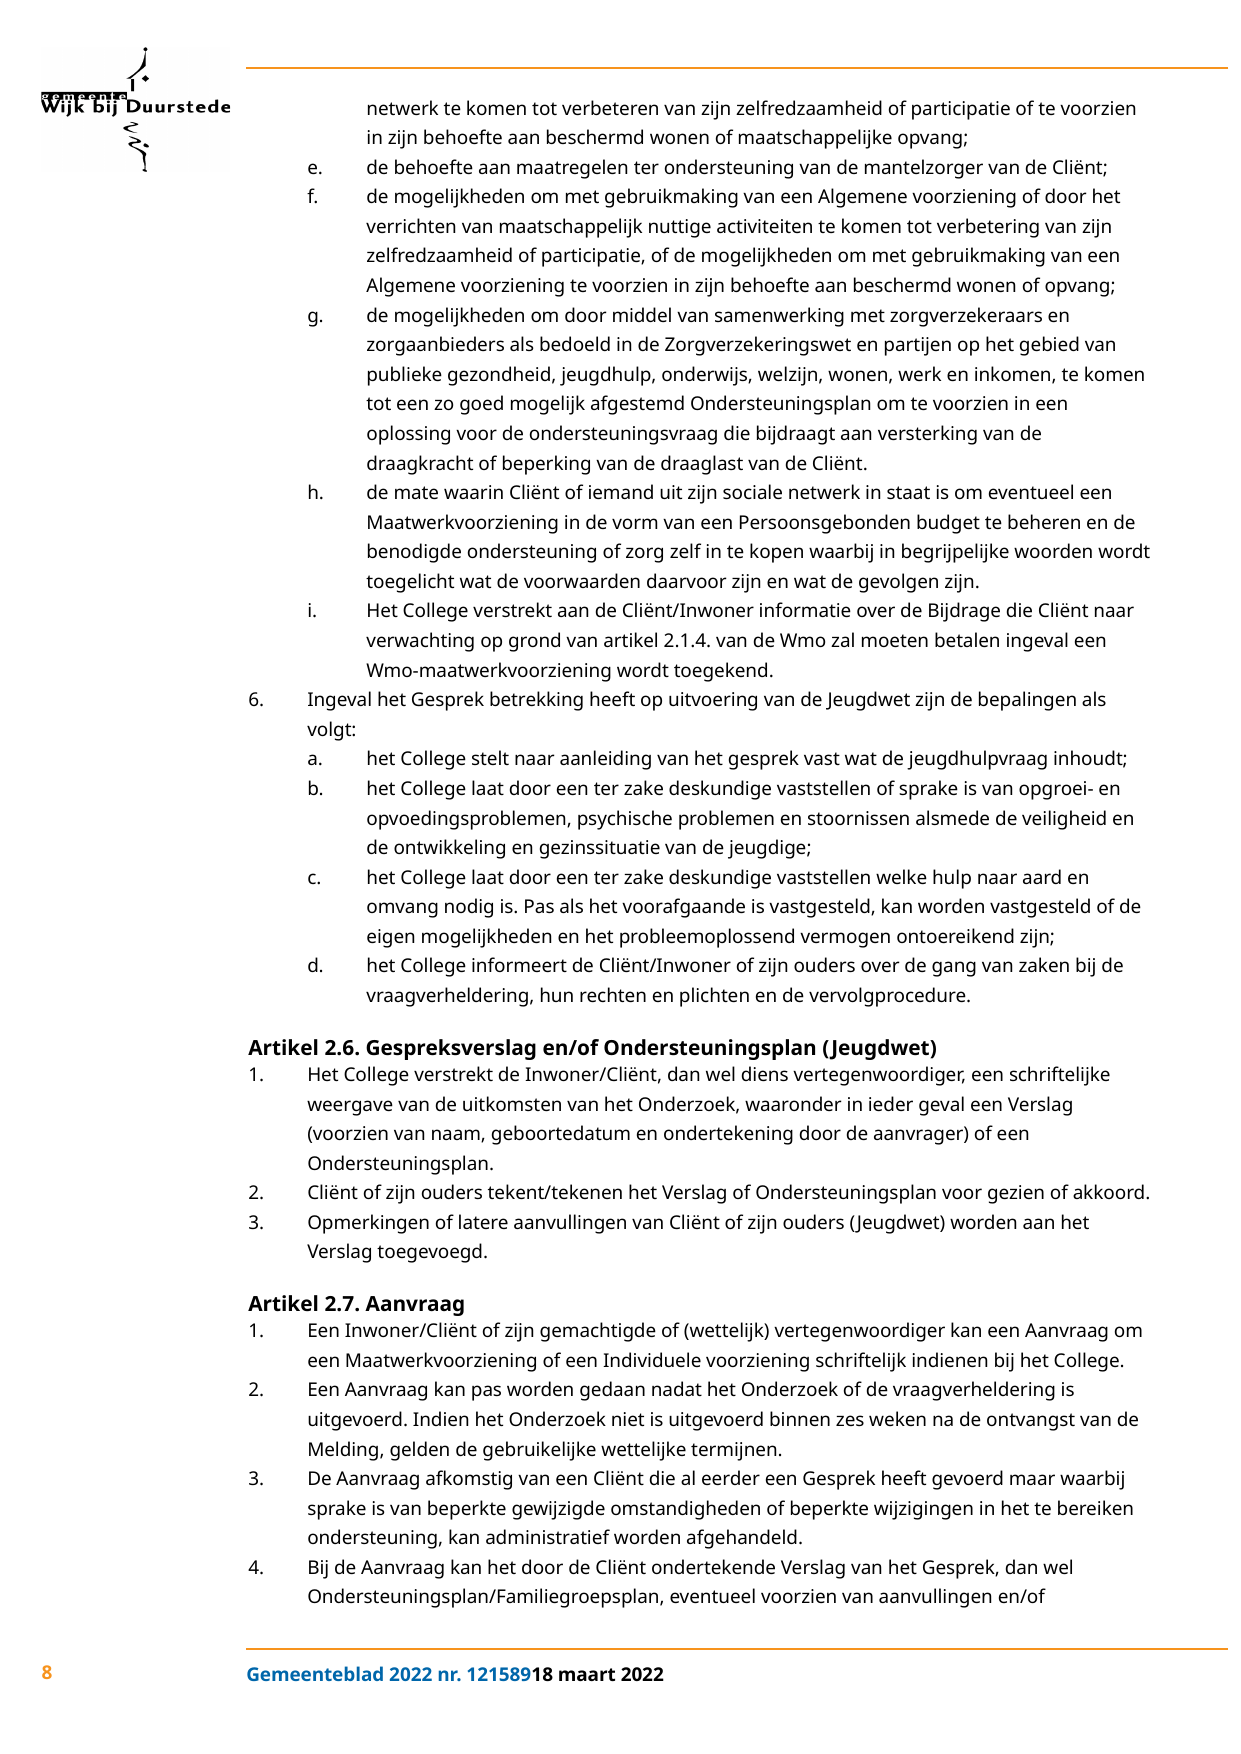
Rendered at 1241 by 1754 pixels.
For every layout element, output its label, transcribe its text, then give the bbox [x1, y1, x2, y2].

list Cliënt of zijn ouders tekent/tekenen het Verslag of Ondersteuningsplan voor gezien of akkoord. [248, 1179, 1152, 1205]
list het College informeert de Cliënt/Inwoner of zijn ouders over de gang van zaken bij de vraagverheldering, hun rechten en plichten en de vervolgprocedure. [307, 953, 1152, 1008]
list de mogelijkheden om met gebruikmaking van een Algemene voorziening of door het verrichten van maatschappelijk nuttige activiteiten te komen tot verbetering van zijn zelfredzaamheid of participatie, of de mogelijkheden om met gebruikmaking van een Algemene voorziening te voorzien in zijn behoefte aan beschermd wonen of opvang; [307, 183, 1152, 298]
list Een Aanvraag kan pas worden gedaan nadat het Onderzoek of de vraagverheldering is uitgevoerd. Indien het Onderzoek niet is uitgevoerd binnen zes weken na de ontvangst van de Melding, gelden de gebruikelijke wettelijke termijnen. [248, 1377, 1152, 1462]
list Een Inwoner/Cliënt of zijn gemachtigde of (wettelijk) vertegenwoordiger kan een Aanvraag om een Maatwerkvoorziening of een Individuele voorziening schriftelijk indienen bij het College. [248, 1317, 1152, 1373]
list de mogelijkheden om door middel van samenwerking met zorgverzekeraars en zorgaanbieders als bedoeld in de Zorgverzekeringswet en partijen op het gebied van publieke gezondheid, jeugdhulp, onderwijs, welzijn, wonen, werk en inkomen, te komen tot een zo goed mogelijk afgestemd Ondersteuningsplan om te voorzien in een oplossing voor de ondersteuningsvraag die bijdraagt aan versterking van de draagkracht of beperking van de draaglast van de Cliënt. [307, 302, 1152, 476]
list De Aanvraag afkomstig van een Cliënt die al eerder een Gesprek heeft gevoerd maar waarbij sprake is van beperkte gewijzigde omstandigheden of beperkte wijzigingen in het te bereiken ondersteuning, kan administratief worden afgehandeld. [248, 1465, 1152, 1550]
text Artikel 2.6. Gespreksverslag en/of Ondersteuningsplan (Jeugdwet) [248, 1033, 1152, 1061]
list Het College verstrekt aan de Cliënt/Inwoner informatie over de Bijdrage die Cliënt naar verwachting op grond van artikel 2.1.4. van de Wmo zal moeten betalen ingeval een Wmo-maatwerkvoorziening wordt toegekend. [307, 598, 1152, 683]
list het College laat door een ter zake deskundige vaststellen of sprake is van opgroei- en opvoedingsproblemen, psychische problemen en stoornissen alsmede de veiligheid en de ontwikkeling en gezinssituatie van de jeugdige; [307, 775, 1152, 860]
list de mate waarin Cliënt of iemand uit zijn sociale netwerk in staat is om eventueel een Maatwerkvoorziening in de vorm van een Persoonsgebonden budget te beheren en de benodigde ondersteuning of zorg zelf in te kopen waarbij in begrijpelijke woorden wordt toegelicht wat de voorwaarden daarvoor zijn en wat de gevolgen zijn. [307, 479, 1152, 594]
list Het College verstrekt de Inwoner/Cliënt, dan wel diens vertegenwoordiger, een schriftelijke weergave van de uitkomsten van het Onderzoek, waaronder in ieder geval een Verslag (voorzien van naam, geboortedatum en ondertekening door de aanvrager) of een Ondersteuningsplan. [248, 1061, 1152, 1176]
list Ingeval het Gesprek betrekking heeft op uitvoering van de Jeugdwet zijn de bepalingen als volgt: [248, 686, 1152, 742]
text Artikel 2.7. Aanvraag [248, 1289, 1152, 1317]
picture [41, 47, 231, 172]
list het College laat door een ter zake deskundige vaststellen welke hulp naar aard en omvang nodig is. Pas als het voorafgaande is vastgesteld, kan worden vastgesteld of de eigen mogelijkheden en het probleemoplossend vermogen ontoereikend zijn; [307, 864, 1152, 949]
list de behoefte aan maatregelen ter ondersteuning van de mantelzorger van de Cliënt; [307, 154, 1152, 180]
list netwerk te komen tot verbeteren van zijn zelfredzaamheid of participatie of te voorzien in zijn behoefte aan beschermd wonen of maatschappelijke opvang; [307, 95, 1152, 150]
list het College stelt naar aanleiding van het gesprek vast wat de jeugdhulpvraag inhoudt; [307, 746, 1152, 771]
list Opmerkingen of latere aanvullingen van Cliënt of zijn ouders (Jeugdwet) worden aan het Verslag toegevoegd. [248, 1209, 1152, 1264]
list Bij de Aanvraag kan het door de Cliënt ondertekende Verslag van het Gesprek, dan wel Ondersteuningsplan/Familiegroepsplan, eventueel voorzien van aanvullingen en/of [248, 1554, 1152, 1609]
